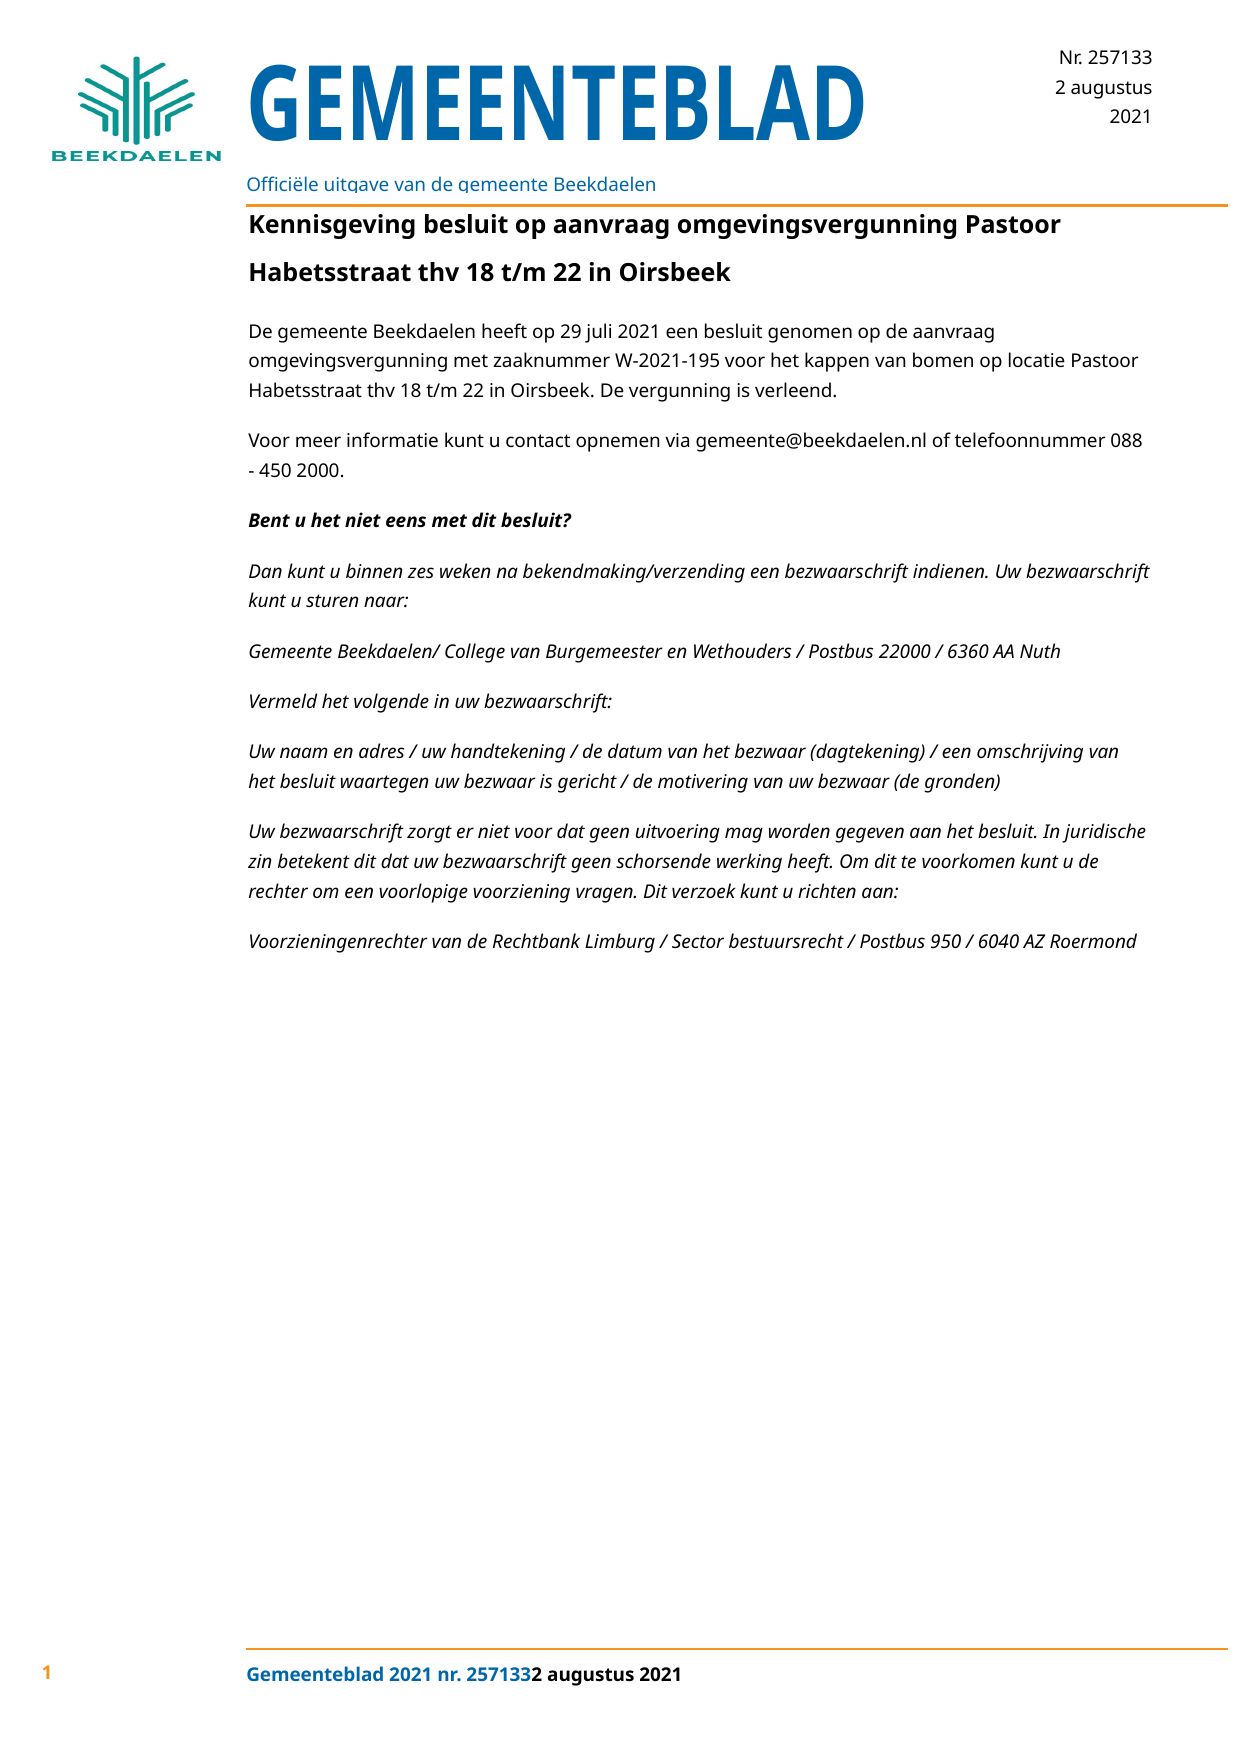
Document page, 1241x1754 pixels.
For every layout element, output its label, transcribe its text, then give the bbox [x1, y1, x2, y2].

text De gemeente Beekdaelen heeft op 29 juli 2021 een besluit genomen op de aanvraag omgevingsvergunning met zaaknummer W-2021-195 voor het kappen van bomen op locatie Pastoor Habetsstraat thv 18 t/m 22 in Oirsbeek. De vergunning is verleend. [248, 318, 1152, 403]
text Kennisgeving besluit op aanvraag omgevingsvergunning Pastoor Habetsstraat thv 18 t/m 22 in Oirsbeek [248, 207, 1152, 288]
text Gemeente Beekdaelen/ College van Burgemeester en Wethouders / Postbus 22000 / 6360 AA Nuth [248, 638, 1152, 664]
text Vermeld het volgende in uw bezwaarschrift: [248, 688, 1152, 714]
picture [41, 47, 231, 172]
text Dan kunt u binnen zes weken na bekendmaking/verzending een bezwaarschrift indienen. Uw bezwaarschrift kunt u sturen naar: [248, 558, 1152, 613]
text Voorzieningenrechter van de Rechtbank Limburg / Sector bestuursrecht / Postbus 950 / 6040 AZ Roermond [248, 928, 1152, 954]
text Bent u het niet eens met dit besluit? [248, 507, 1152, 533]
text Uw bezwaarschrift zorgt er niet voor dat geen uitvoering mag worden gegeven aan het besluit. In juridische zin betekent dit dat uw bezwaarschrift geen schorsende werking heeft. Om dit te voorkomen kunt u de rechter om een voorlopige voorziening vragen. Dit verzoek kunt u richten aan: [248, 819, 1152, 904]
text Voor meer informatie kunt u contact opnemen via gemeente@beekdaelen.nl of telefoonnummer 088 - 450 2000. [248, 427, 1152, 483]
text Uw naam en adres / uw handtekening / de datum van het bezwaar (dagtekening) / een omschrijving van het besluit waartegen uw bezwaar is gericht / de motivering van uw bezwaar (de gronden) [248, 739, 1152, 794]
